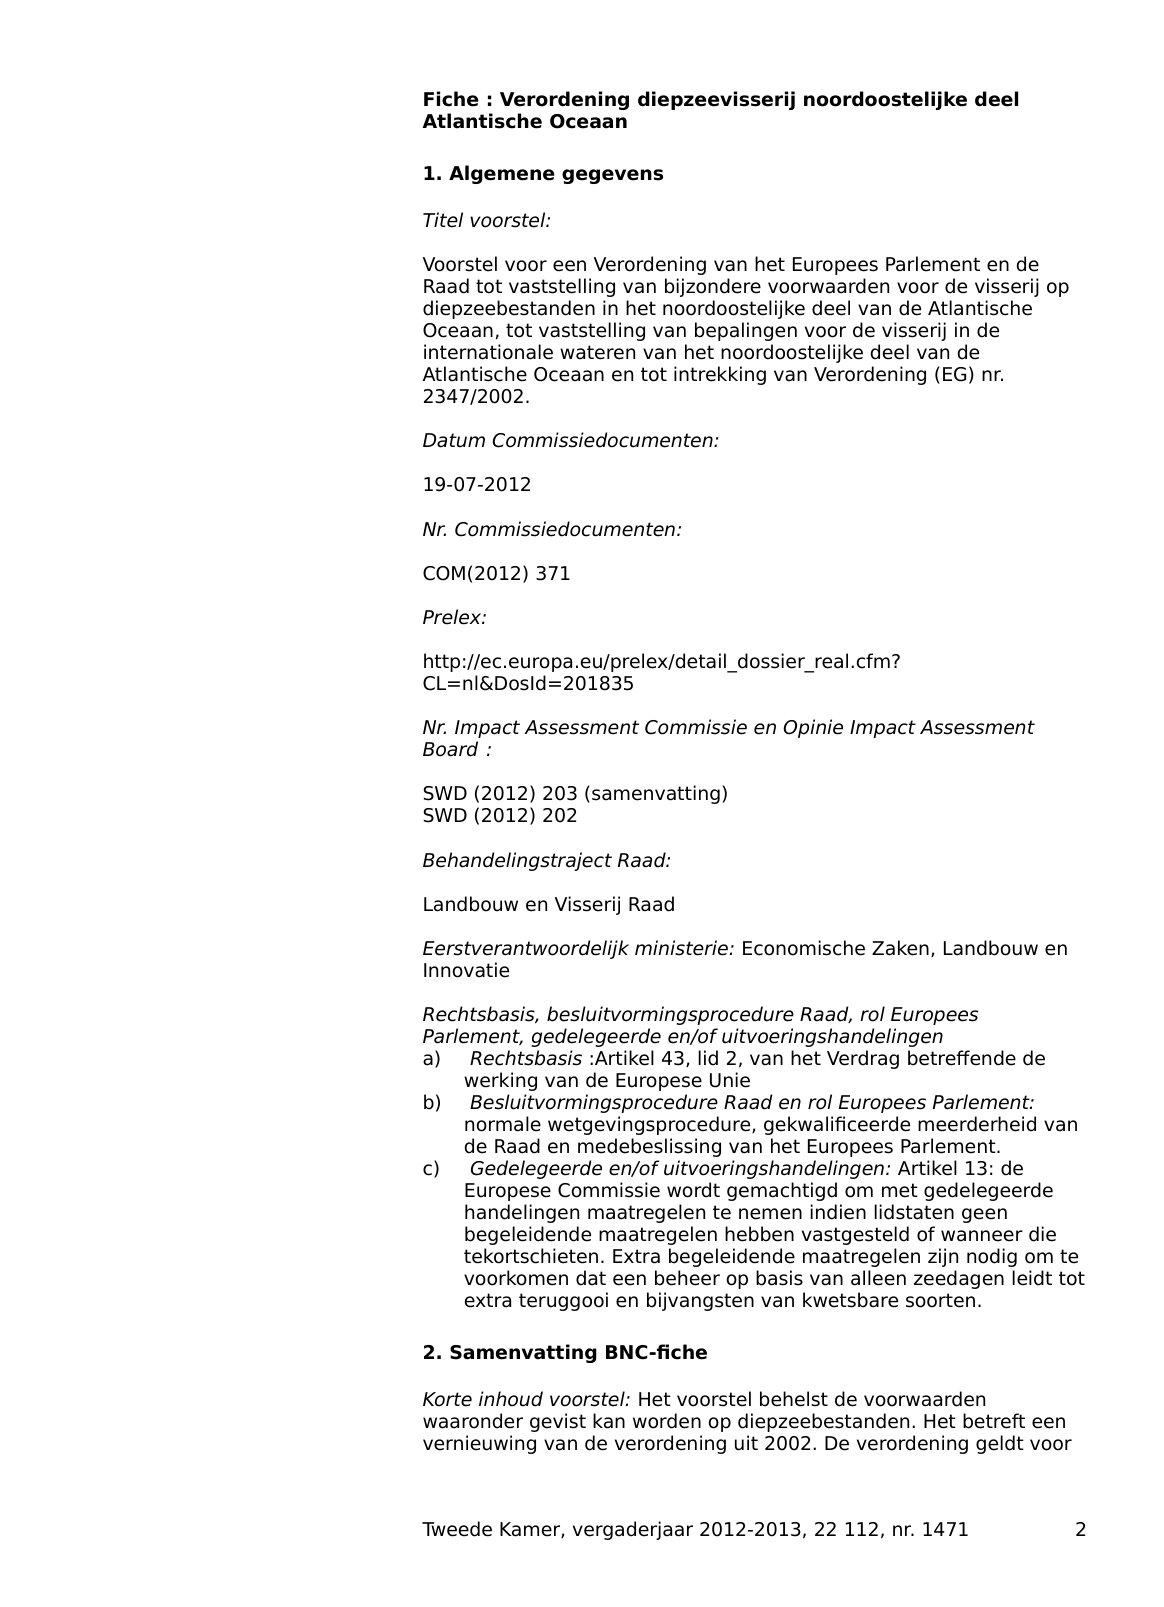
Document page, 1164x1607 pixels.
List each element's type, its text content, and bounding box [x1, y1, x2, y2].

text SWD (2012) 202 [422, 805, 1087, 827]
subtitle Prelex: [422, 607, 1087, 629]
text Eerstverantwoordelijk ministerie: Economische Zaken, Landbouw en Innovatie [422, 938, 1087, 982]
subtitle Nr. Commissiedocumenten: [422, 518, 1087, 541]
text 19-07-2012 [422, 474, 1087, 496]
text Landbouw en Visserij Raad [422, 894, 1087, 916]
text COM(2012) 371 [422, 563, 1087, 585]
text c) Gedelegeerde en/of uitvoeringshandelingen: Artikel 13: de Europese Commissie wordt gemachtigd om met gedelegeerde handelingen maatregelen te nemen indien lidstaten geen begeleidende maatregelen hebben vastgesteld of wanneer die tekortschieten. Extra begeleidende maatregelen zijn nodig om te voorkomen dat een beheer op basis van alleen zeedagen leidt tot extra teruggooi en bijvangsten van kwetsbare soorten. [422, 1158, 1087, 1312]
subtitle 1. Algemene gegevens [422, 163, 1087, 185]
subtitle Nr. Impact Assessment Commissie en Opinie Impact Assessment Board : [422, 717, 1087, 761]
text a) Rechtsbasis :Artikel 43, lid 2, van het Verdrag betreffende de werking van de Europese Unie [422, 1048, 1087, 1092]
subtitle Fiche : Verordening diepzeevisserij noordoostelijke deel Atlantische Oceaan [422, 89, 1087, 133]
text http://ec.europa.eu/prelex/detail_dossier_real.cfm?CL=nl&DosId=201835 [422, 651, 1087, 695]
subtitle Behandelingstraject Raad: [422, 849, 1087, 871]
subtitle Rechtsbasis, besluitvormingsprocedure Raad, rol Europees Parlement, gedelegeerde en/of uitvoeringshandelingen [422, 1004, 1087, 1048]
text Voorstel voor een Verordening van het Europees Parlement en de Raad tot vaststelling van bijzondere voorwaarden voor de visserij op diepzeebestanden in het noordoostelijke deel van de Atlantische Oceaan, tot vaststelling van bepalingen voor de visserij in de internationale wateren van het noordoostelijke deel van de Atlantische Oceaan en tot intrekking van Verordening (EG) nr. 2347/2002. [422, 254, 1087, 408]
text Korte inhoud voorstel: Het voorstel behelst de voorwaarden waaronder gevist kan worden op diepzeebestanden. Het betreft een vernieuwing van de verordening uit 2002. De verordening geldt voor [422, 1389, 1087, 1454]
subtitle Datum Commissiedocumenten: [422, 430, 1087, 452]
subtitle 2. Samenvatting BNC-fiche [422, 1342, 1087, 1364]
text b) Besluitvormingsprocedure Raad en rol Europees Parlement: normale wetgevingsprocedure, gekwalificeerde meerderheid van de Raad en medebeslissing van het Europees Parlement. [422, 1092, 1087, 1158]
text SWD (2012) 203 (samenvatting) [422, 783, 1087, 805]
subtitle Titel voorstel: [422, 210, 1087, 232]
